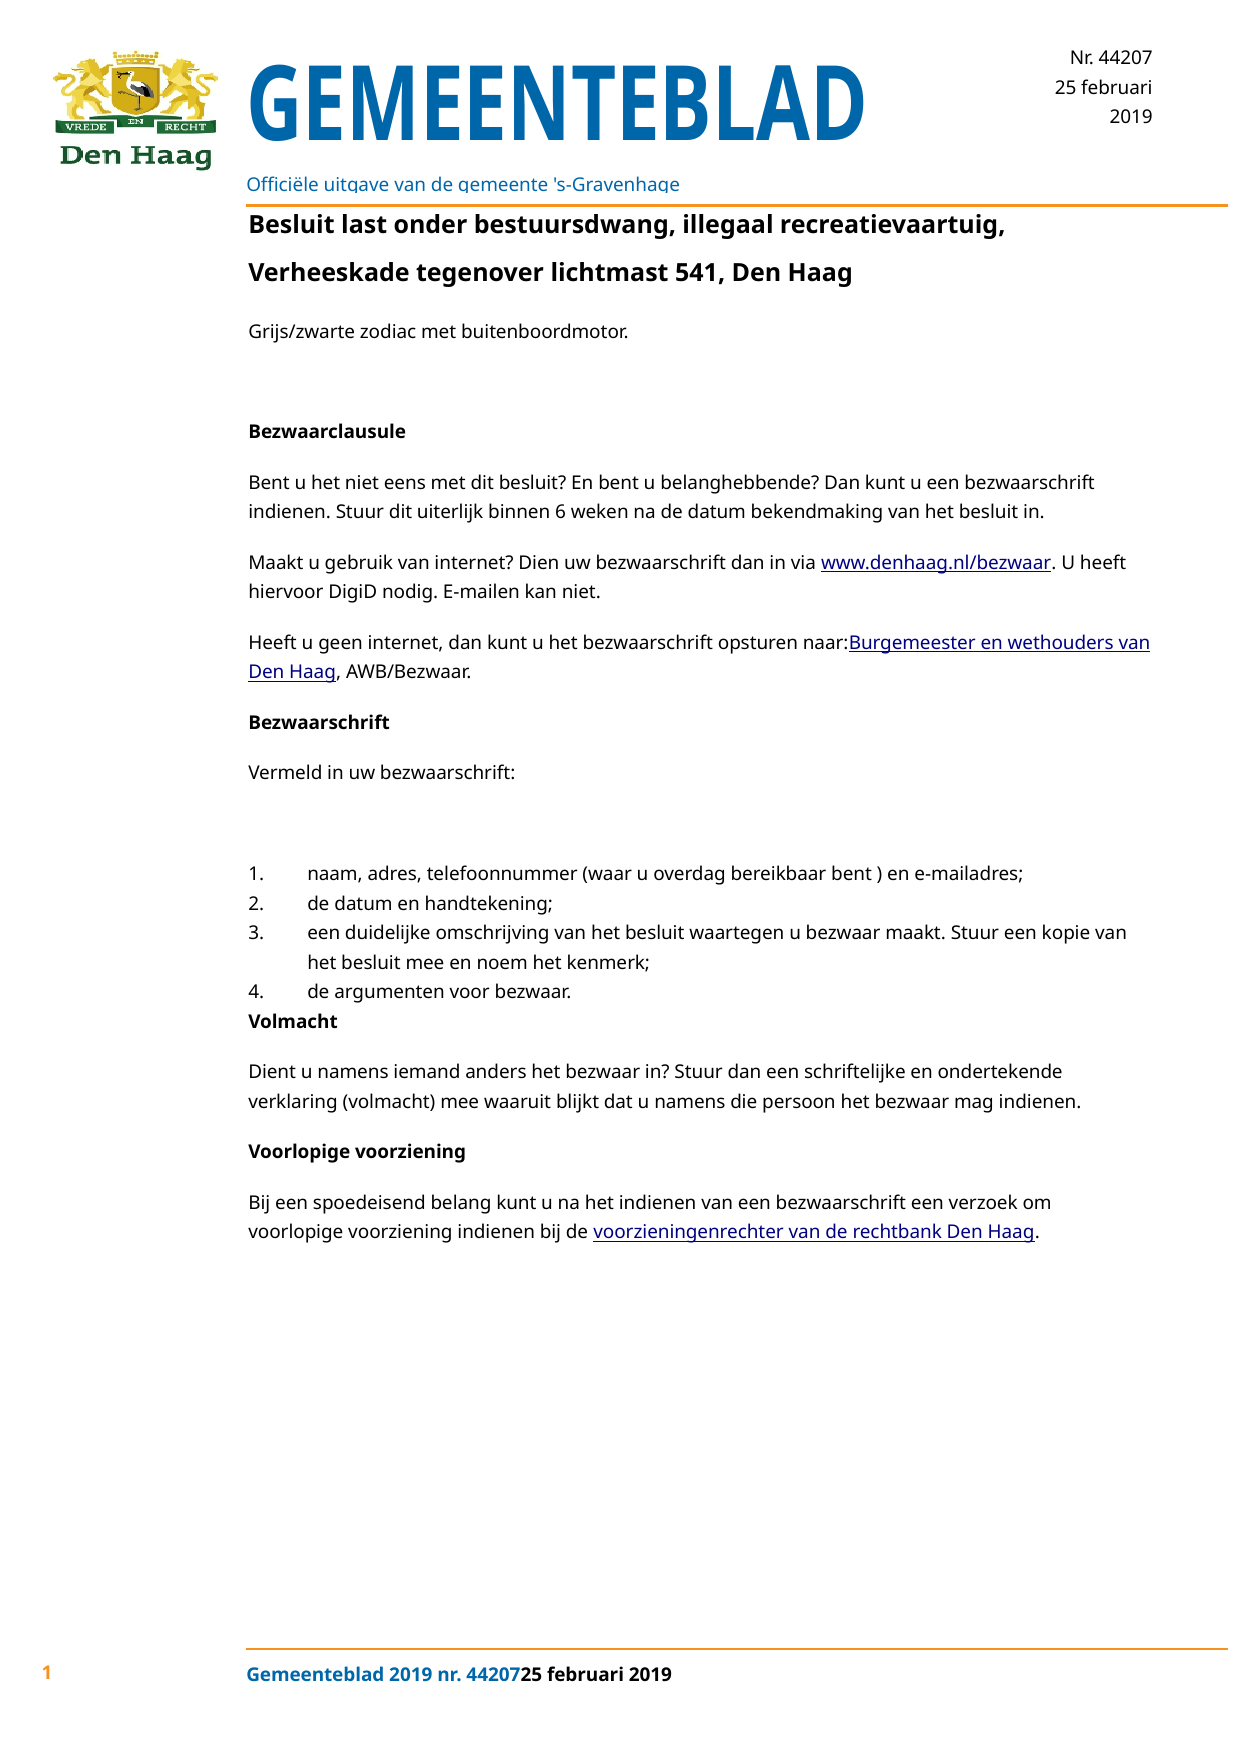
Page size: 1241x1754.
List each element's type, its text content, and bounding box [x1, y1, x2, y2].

list een duidelijke omschrijving van het besluit waartegen u bezwaar maakt. Stuur een kopie van het besluit mee en noem het kenmerk; [248, 919, 1152, 975]
text Maakt u gebruik van internet? Dien uw bezwaarschrift dan in via www.denhaag.nl/bezwaar. U heeft hiervoor DigiD nodig. E-mailen kan niet. [248, 549, 1152, 604]
text Volmacht [248, 1008, 1152, 1034]
text Bezwaarschrift [248, 709, 1152, 735]
text Bent u het niet eens met dit besluit? En bent u belanghebbende? Dan kunt u een bezwaarschrift indienen. Stuur dit uiterlijk binnen 6 weken na de datum bekendmaking van het besluit in. [248, 469, 1152, 524]
list naam, adres, telefoonnummer (waar u overdag bereikbaar bent ) en e-mailadres; [248, 860, 1152, 886]
list de argumenten voor bezwaar. [248, 979, 1152, 1004]
text Dient u namens iemand anders het bezwaar in? Stuur dan een schriftelijke en ondertekende verklaring (volmacht) mee waaruit blijkt dat u namens die persoon het bezwaar mag indienen. [248, 1059, 1152, 1114]
text Vermeld in uw bezwaarschrift: [248, 759, 1152, 785]
text Bezwaarclausule [248, 419, 1152, 444]
text Besluit last onder bestuursdwang, illegaal recreatievaartuig, Verheeskade tegenover lichtmast 541, Den Haag [248, 207, 1152, 288]
list de datum en handtekening; [248, 890, 1152, 916]
text Grijs/zwarte zodiac met buitenboordmotor. [248, 318, 1152, 344]
text Voorlopige voorziening [248, 1139, 1152, 1164]
text Heeft u geen internet, dan kunt u het bezwaarschrift opsturen naar:Burgemeester en wethouders van Den Haag, AWB/Bezwaar. [248, 629, 1152, 684]
text Bij een spoedeisend belang kunt u na het indienen van een bezwaarschrift een verzoek om voorlopige voorziening indienen bij de voorzieningenrechter van de rechtbank Den Haag. [248, 1189, 1152, 1244]
picture [41, 47, 231, 172]
